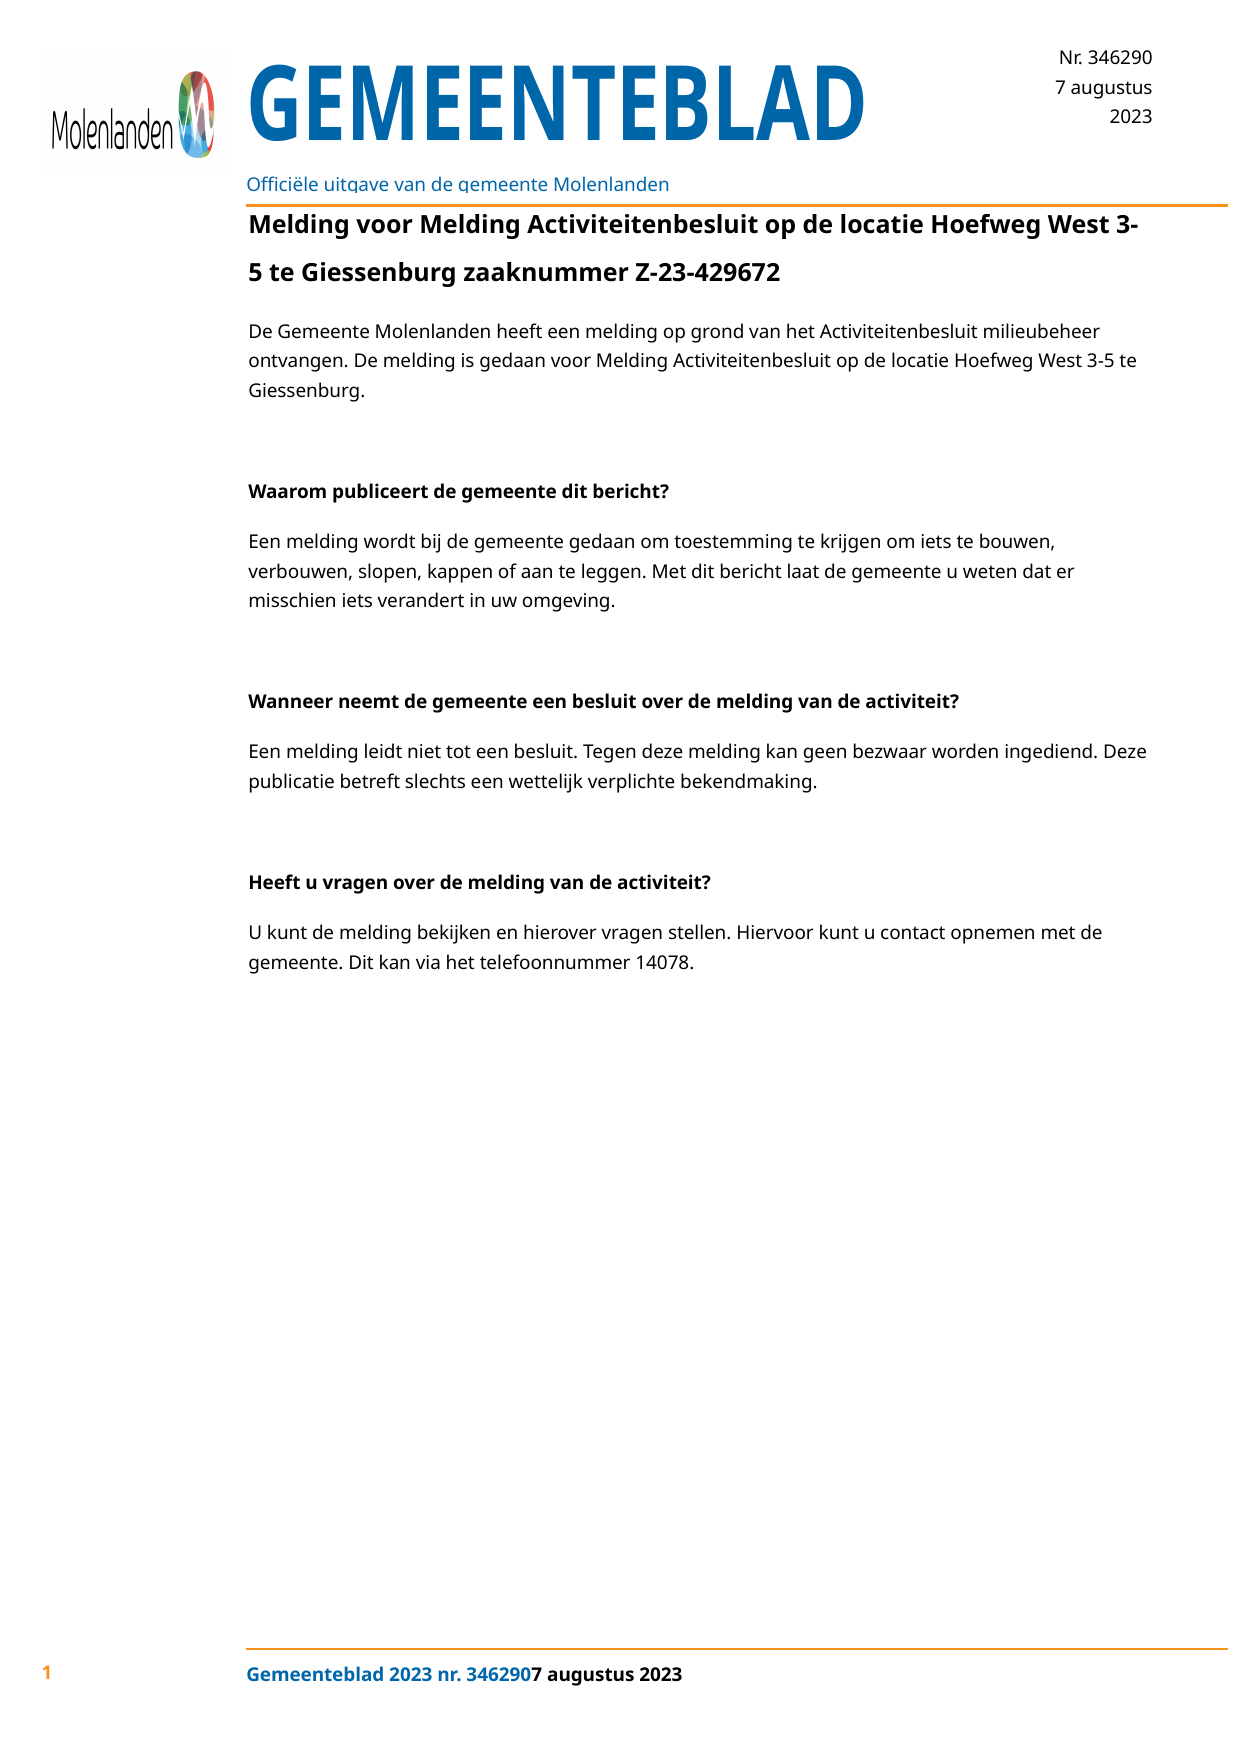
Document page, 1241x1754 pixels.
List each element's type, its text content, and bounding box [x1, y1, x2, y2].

text Waarom publiceert de gemeente dit bericht? [248, 478, 1152, 504]
text Heeft u vragen over de melding van de activiteit? [248, 869, 1152, 895]
picture [41, 47, 231, 172]
text Een melding leidt niet tot een besluit. Tegen deze melding kan geen bezwaar worden ingediend. Deze publicatie betreft slechts een wettelijk verplichte bekendmaking. [248, 739, 1152, 794]
text U kunt de melding bekijken en hierover vragen stellen. Hiervoor kunt u contact opnemen met de gemeente. Dit kan via het telefoonnummer 14078. [248, 919, 1152, 975]
text Melding voor Melding Activiteitenbesluit op de locatie Hoefweg West 3-5 te Giessenburg zaaknummer Z-23-429672 [248, 207, 1152, 288]
text De Gemeente Molenlanden heeft een melding op grond van het Activiteitenbesluit milieubeheer ontvangen. De melding is gedaan voor Melding Activiteitenbesluit op de locatie Hoefweg West 3-5 te Giessenburg. [248, 318, 1152, 403]
text Een melding wordt bij de gemeente gedaan om toestemming te krijgen om iets te bouwen, verbouwen, slopen, kappen of aan te leggen. Met dit bericht laat de gemeente u weten dat er misschien iets verandert in uw omgeving. [248, 528, 1152, 613]
text Wanneer neemt de gemeente een besluit over de melding van de activiteit? [248, 688, 1152, 714]
